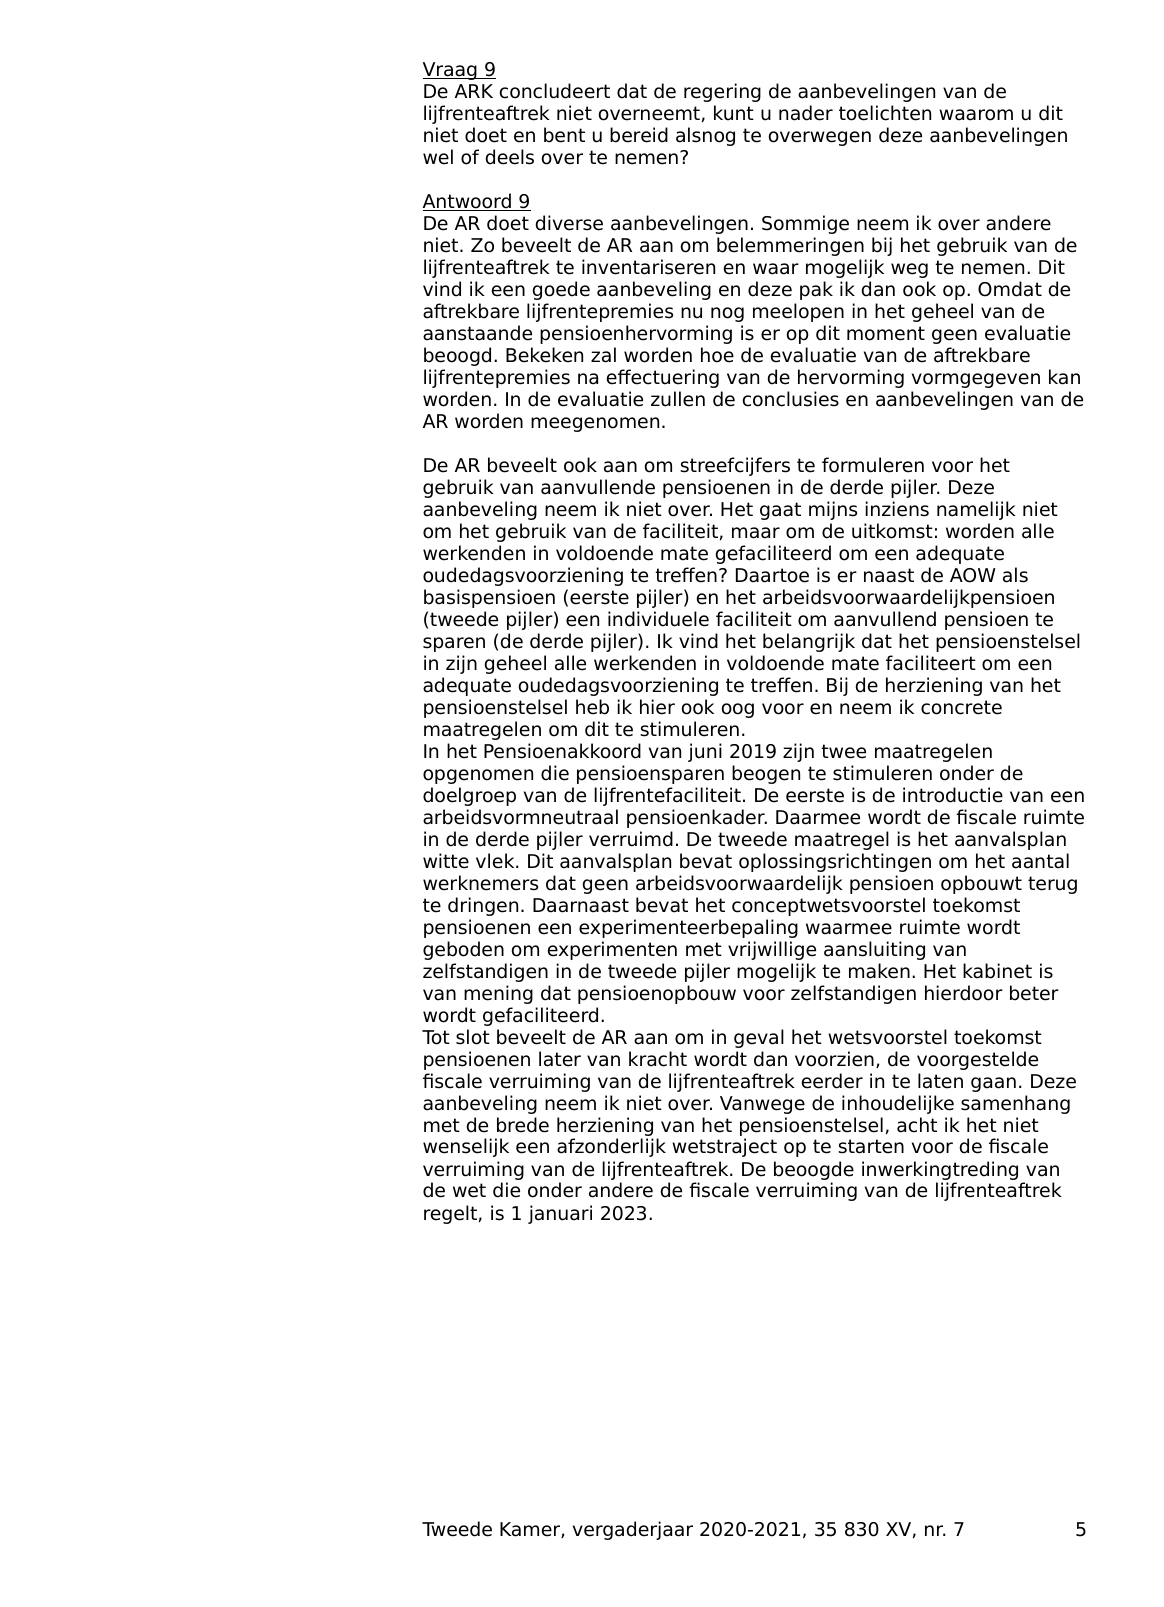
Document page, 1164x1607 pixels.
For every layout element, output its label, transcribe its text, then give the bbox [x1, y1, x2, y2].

text In het Pensioenakkoord van juni 2019 zijn twee maatregelen opgenomen die pensioensparen beogen te stimuleren onder de doelgroep van de lijfrentefaciliteit. De eerste is de introductie van een arbeidsvormneutraal pensioenkader. Daarmee wordt de fiscale ruimte in de derde pijler verruimd. De tweede maatregel is het aanvalsplan witte vlek. Dit aanvalsplan bevat oplossingsrichtingen om het aantal werknemers dat geen arbeidsvoorwaardelijk pensioen opbouwt terug te dringen. Daarnaast bevat het conceptwetsvoorstel toekomst pensioenen een experimenteerbepaling waarmee ruimte wordt geboden om experimenten met vrijwillige aansluiting van zelfstandigen in de tweede pijler mogelijk te maken. Het kabinet is van mening dat pensioenopbouw voor zelfstandigen hierdoor beter wordt gefaciliteerd. [422, 741, 1087, 1027]
text De ARK concludeert dat de regering de aanbevelingen van de lijfrenteaftrek niet overneemt, kunt u nader toelichten waarom u dit niet doet en bent u bereid alsnog te overwegen deze aanbevelingen wel of deels over te nemen? [422, 81, 1087, 169]
subtitle Antwoord 9 [422, 191, 1087, 213]
text Tot slot beveelt de AR aan om in geval het wetsvoorstel toekomst pensioenen later van kracht wordt dan voorzien, de voorgestelde fiscale verruiming van de lijfrenteaftrek eerder in te laten gaan. Deze aanbeveling neem ik niet over. Vanwege de inhoudelijke samenhang met de brede herziening van het pensioenstelsel, acht ik het niet wenselijk een afzonderlijk wetstraject op te starten voor de fiscale verruiming van de lijfrenteaftrek. De beoogde inwerkingtreding van de wet die onder andere de fiscale verruiming van de lijfrenteaftrek regelt, is 1 januari 2023. [422, 1027, 1087, 1224]
text De AR beveelt ook aan om streefcijfers te formuleren voor het gebruik van aanvullende pensioenen in de derde pijler. Deze aanbeveling neem ik niet over. Het gaat mijns inziens namelijk niet om het gebruik van de faciliteit, maar om de uitkomst: worden alle werkenden in voldoende mate gefaciliteerd om een adequate oudedagsvoorziening te treffen? Daartoe is er naast de AOW als basispensioen (eerste pijler) en het arbeidsvoorwaardelijkpensioen (tweede pijler) een individuele faciliteit om aanvullend pensioen te sparen (de derde pijler). Ik vind het belangrijk dat het pensioenstelsel in zijn geheel alle werkenden in voldoende mate faciliteert om een adequate oudedagsvoorziening te treffen. Bij de herziening van het pensioenstelsel heb ik hier ook oog voor en neem ik concrete maatregelen om dit te stimuleren. [422, 455, 1087, 741]
text De AR doet diverse aanbevelingen. Sommige neem ik over andere niet. Zo beveelt de AR aan om belemmeringen bij het gebruik van de lijfrenteaftrek te inventariseren en waar mogelijk weg te nemen. Dit vind ik een goede aanbeveling en deze pak ik dan ook op. Omdat de aftrekbare lijfrentepremies nu nog meelopen in het geheel van de aanstaande pensioenhervorming is er op dit moment geen evaluatie beoogd. Bekeken zal worden hoe de evaluatie van de aftrekbare lijfrentepremies na effectuering van de hervorming vormgegeven kan worden. In de evaluatie zullen de conclusies en aanbevelingen van de AR worden meegenomen. [422, 213, 1087, 433]
subtitle Vraag 9 [422, 59, 1087, 81]
